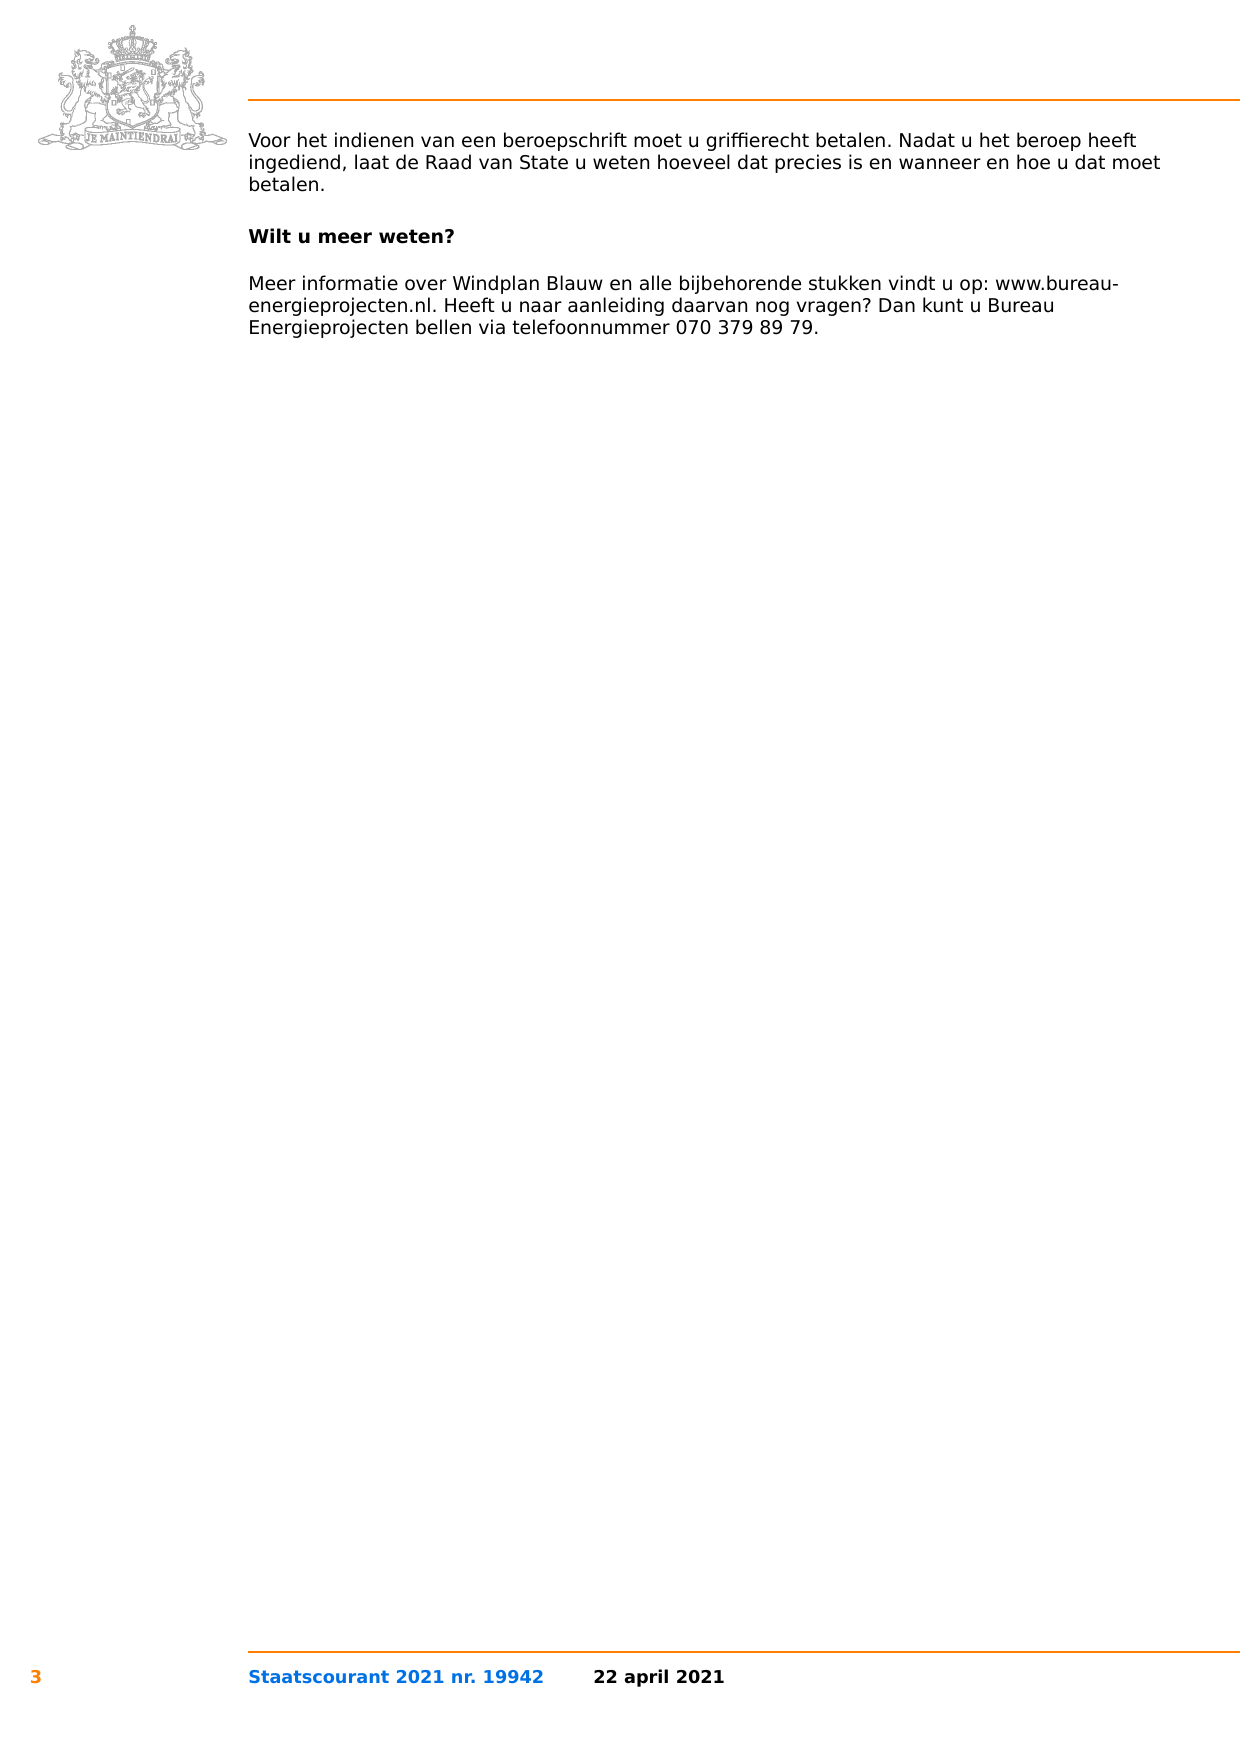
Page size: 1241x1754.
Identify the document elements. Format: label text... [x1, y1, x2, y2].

subtitle Wilt u meer weten? [248, 226, 1163, 248]
text Meer informatie over Windplan Blauw en alle bijbehorende stukken vindt u op: www.bureau-energieprojecten.nl. Heeft u naar aanleiding daarvan nog vragen? Dan kunt u Bureau Energieprojecten bellen via telefoonnummer 070 379 89 79. [248, 273, 1163, 339]
picture [38, 25, 227, 150]
text Voor het indienen van een beroepschrift moet u griffierecht betalen. Nadat u het beroep heeft ingediend, laat de Raad van State u weten hoeveel dat precies is en wanneer en hoe u dat moet betalen. [248, 130, 1163, 196]
